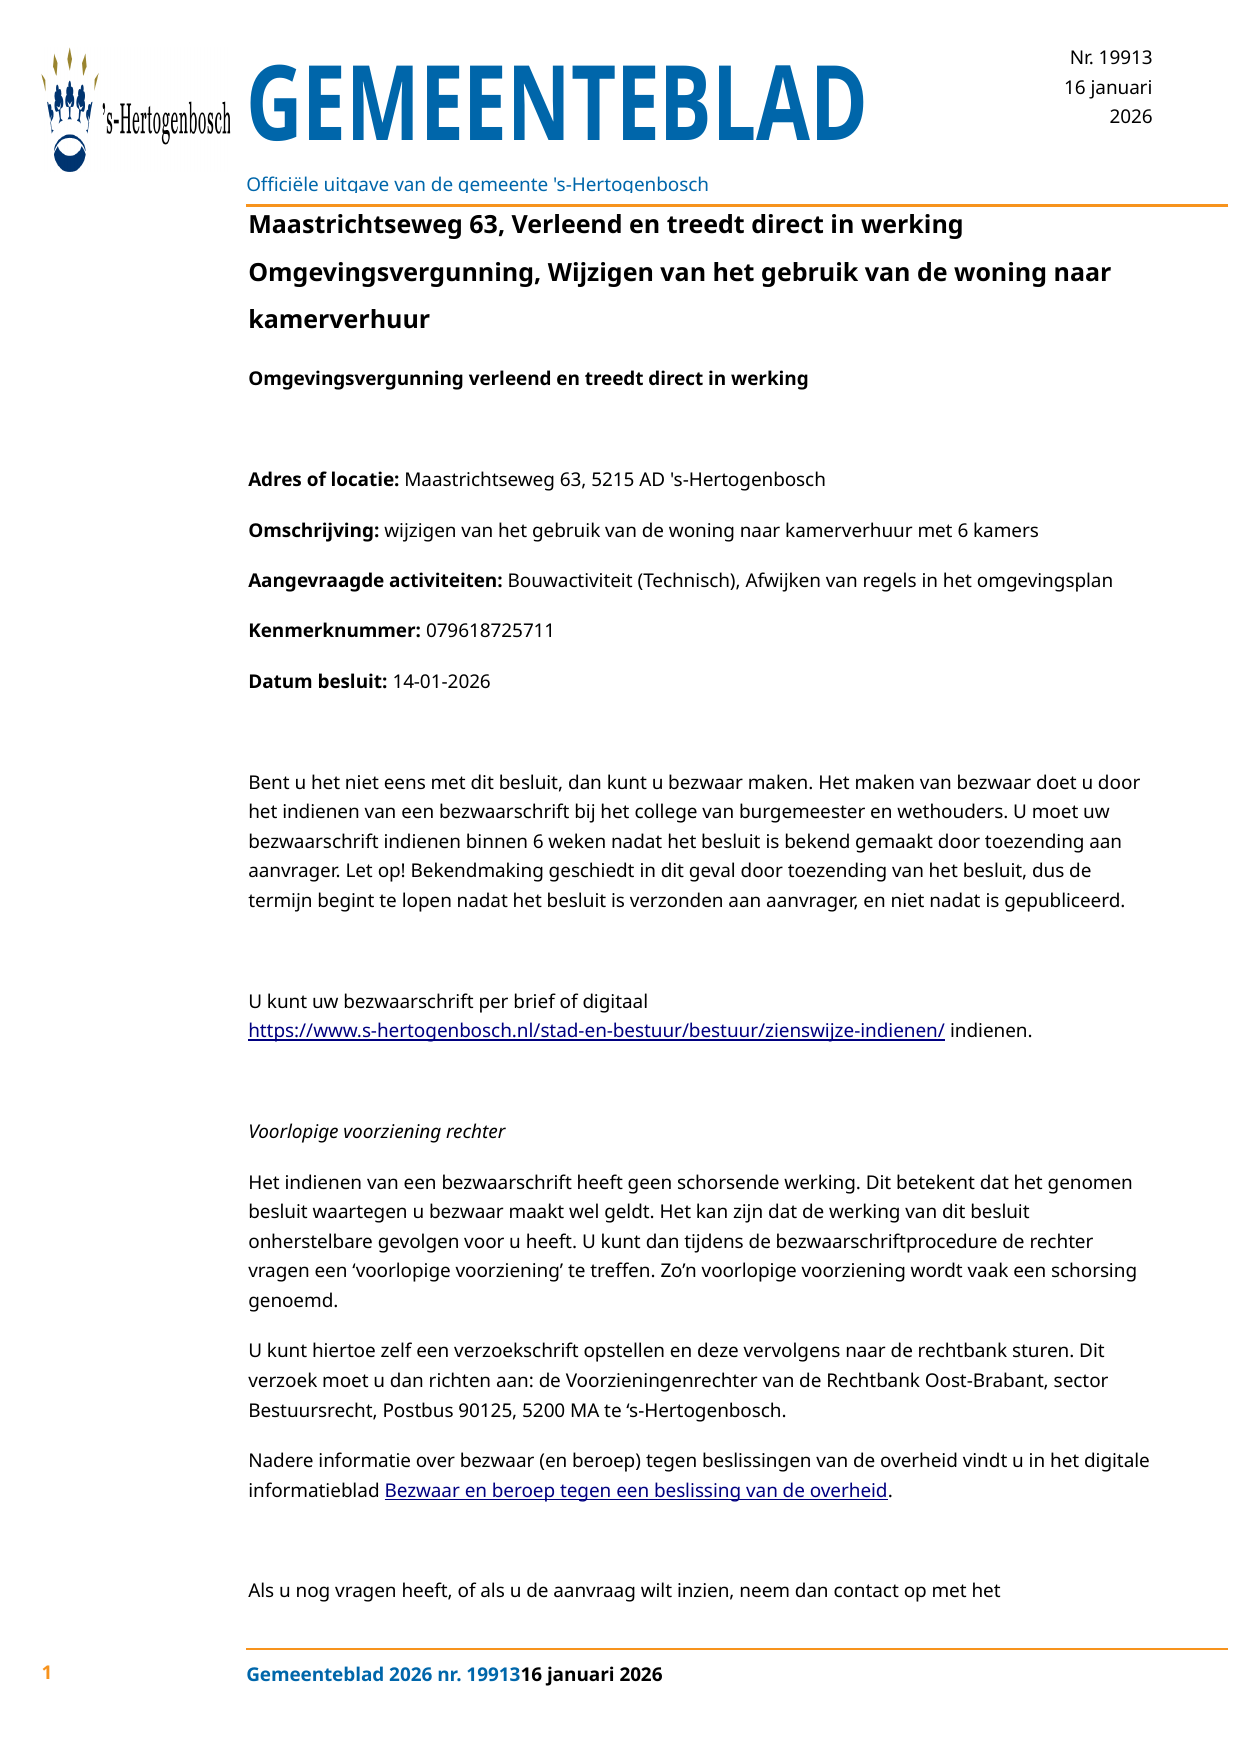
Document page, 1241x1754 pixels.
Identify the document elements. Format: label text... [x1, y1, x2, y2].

text U kunt uw bezwaarschrift per brief of digitaal https://www.s-hertogenbosch.nl/stad-en-bestuur/bestuur/zienswijze-indienen/ indienen. [248, 988, 1152, 1043]
picture [41, 47, 231, 172]
text Adres of locatie: Maastrichtseweg 63, 5215 AD 's-Hertogenbosch [248, 466, 1152, 492]
text Als u nog vragen heeft, of als u de aanvraag wilt inzien, neem dan contact op met het [248, 1578, 1152, 1603]
text Maastrichtseweg 63, Verleend en treedt direct in werking Omgevingsvergunning, Wijzigen van het gebruik van de woning naar kamerverhuur [248, 207, 1152, 336]
text Voorlopige voorziening rechter [248, 1118, 1152, 1144]
text Het indienen van een bezwaarschrift heeft geen schorsende werking. Dit betekent dat het genomen besluit waartegen u bezwaar maakt wel geldt. Het kan zijn dat de werking van dit besluit onherstelbare gevolgen voor u heeft. U kunt dan tijdens de bezwaarschriftprocedure de rechter vragen een ‘voorlopige voorziening’ te treffen. Zo’n voorlopige voorziening wordt vaak een schorsing genoemd. [248, 1169, 1152, 1313]
text Aangevraagde activiteiten: Bouwactiviteit (Technisch), Afwijken van regels in het omgevingsplan [248, 567, 1152, 593]
text Omgevingsvergunning verleend en treedt direct in werking [248, 366, 1152, 391]
text U kunt hiertoe zelf een verzoekschrift opstellen en deze vervolgens naar de rechtbank sturen. Dit verzoek moet u dan richten aan: de Voorzieningenrechter van de Rechtbank Oost-Brabant, sector Bestuursrecht, Postbus 90125, 5200 MA te ‘s-Hertogenbosch. [248, 1338, 1152, 1422]
text Bent u het niet eens met dit besluit, dan kunt u bezwaar maken. Het maken van bezwaar doet u door het indienen van een bezwaarschrift bij het college van burgemeester en wethouders. U moet uw bezwaarschrift indienen binnen 6 weken nadat het besluit is bekend gemaakt door toezending aan aanvrager. Let op! Bekendmaking geschiedt in dit geval door toezending van het besluit, dus de termijn begint te lopen nadat het besluit is verzonden aan aanvrager, en niet nadat is gepubliceerd. [248, 769, 1152, 913]
text Datum besluit: 14-01-2026 [248, 668, 1152, 694]
text Nadere informatie over bezwaar (en beroep) tegen beslissingen van de overheid vindt u in het digitale informatieblad Bezwaar en beroep tegen een beslissing van de overheid. [248, 1447, 1152, 1502]
text Kenmerknummer: 079618725711 [248, 618, 1152, 643]
text Omschrijving: wijzigen van het gebruik van de woning naar kamerverhuur met 6 kamers [248, 517, 1152, 542]
